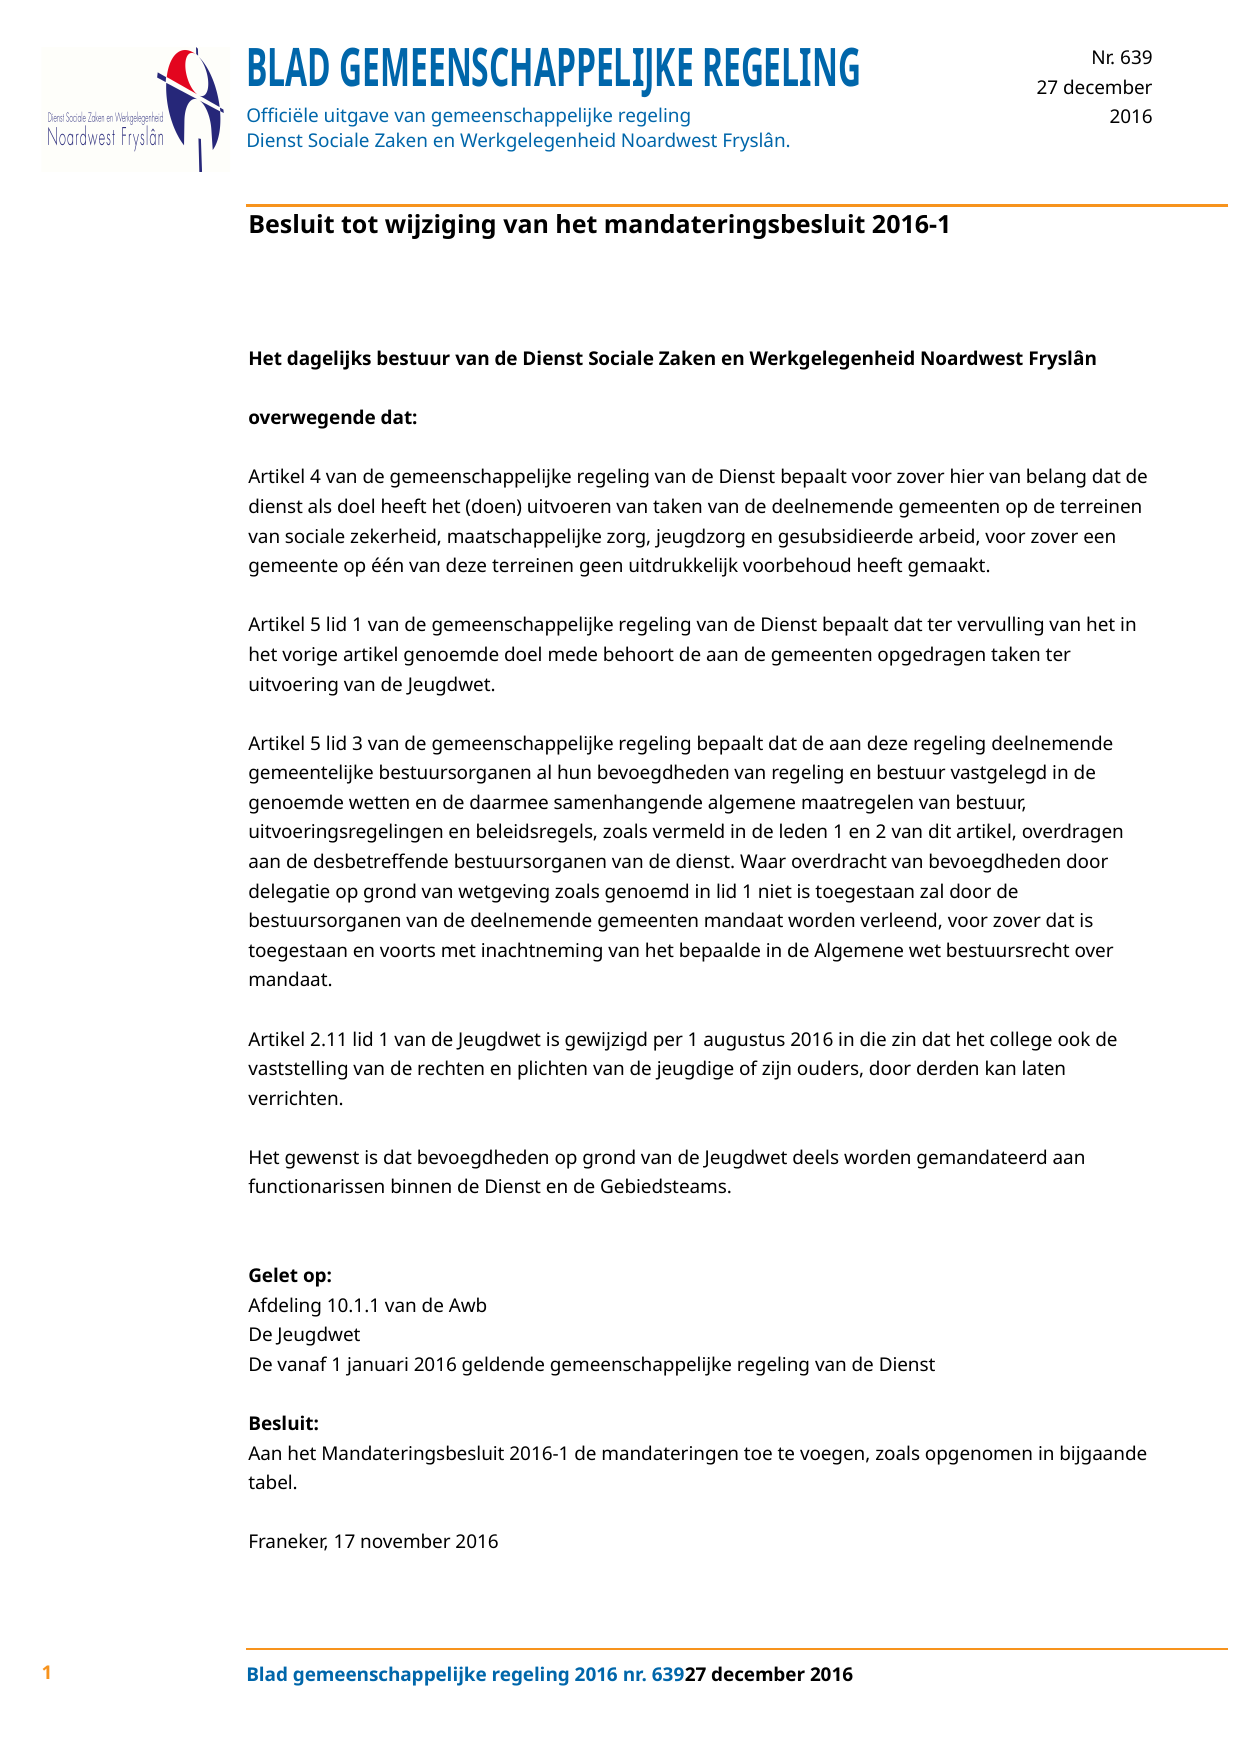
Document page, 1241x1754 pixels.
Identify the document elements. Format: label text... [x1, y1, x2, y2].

text Gelet op: [248, 1262, 1152, 1288]
text Besluit: [248, 1410, 1152, 1436]
text Aan het Mandateringsbesluit 2016-1 de mandateringen toe te voegen, zoals opgenomen in bijgaande tabel. [248, 1440, 1152, 1495]
text overwegende dat: [248, 404, 1152, 430]
text Artikel 5 lid 1 van de gemeenschappelijke regeling van de Dienst bepaalt dat ter vervulling van het in het vorige artikel genoemde doel mede behoort de aan de gemeenten opgedragen taken ter uitvoering van de Jeugdwet. [248, 612, 1152, 696]
text Franeker, 17 november 2016 [248, 1529, 1152, 1554]
text Het gewenst is dat bevoegdheden op grond van de Jeugdwet deels worden gemandateerd aan functionarissen binnen de Dienst en de Gebiedsteams. [248, 1144, 1152, 1199]
text Afdeling 10.1.1 van de Awb [248, 1292, 1152, 1318]
text De vanaf 1 januari 2016 geldende gemeenschappelijke regeling van de Dienst [248, 1351, 1152, 1377]
text Artikel 4 van de gemeenschappelijke regeling van de Dienst bepaalt voor zover hier van belang dat de dienst als doel heeft het (doen) uitvoeren van taken van de deelnemende gemeenten op de terreinen van sociale zekerheid, maatschappelijke zorg, jeugdzorg en gesubsidieerde arbeid, voor zover een gemeente op één van deze terreinen geen uitdrukkelijk voorbehoud heeft gemaakt. [248, 464, 1152, 578]
text De Jeugdwet [248, 1322, 1152, 1347]
picture [41, 47, 231, 172]
text Besluit tot wijziging van het mandateringsbesluit 2016-1 [248, 207, 1152, 241]
text Het dagelijks bestuur van de Dienst Sociale Zaken en Werkgelegenheid Noardwest Fryslân [248, 345, 1152, 371]
text Artikel 2.11 lid 1 van de Jeugdwet is gewijzigd per 1 augustus 2016 in die zin dat het college ook de vaststelling van de rechten en plichten van de jeugdige of zijn ouders, door derden kan laten verrichten. [248, 1026, 1152, 1111]
text Artikel 5 lid 3 van de gemeenschappelijke regeling bepaalt dat de aan deze regeling deelnemende gemeentelijke bestuursorganen al hun bevoegdheden van regeling en bestuur vastgelegd in de genoemde wetten en de daarmee samenhangende algemene maatregelen van bestuur, uitvoeringsregelingen en beleidsregels, zoals vermeld in de leden 1 en 2 van dit artikel, overdragen aan de desbetreffende bestuursorganen van de dienst. Waar overdracht van bevoegdheden door delegatie op grond van wetgeving zoals genoemd in lid 1 niet is toegestaan zal door de bestuursorganen van de deelnemende gemeenten mandaat worden verleend, voor zover dat is toegestaan en voorts met inachtneming van het bepaalde in de Algemene wet bestuursrecht over mandaat. [248, 730, 1152, 992]
